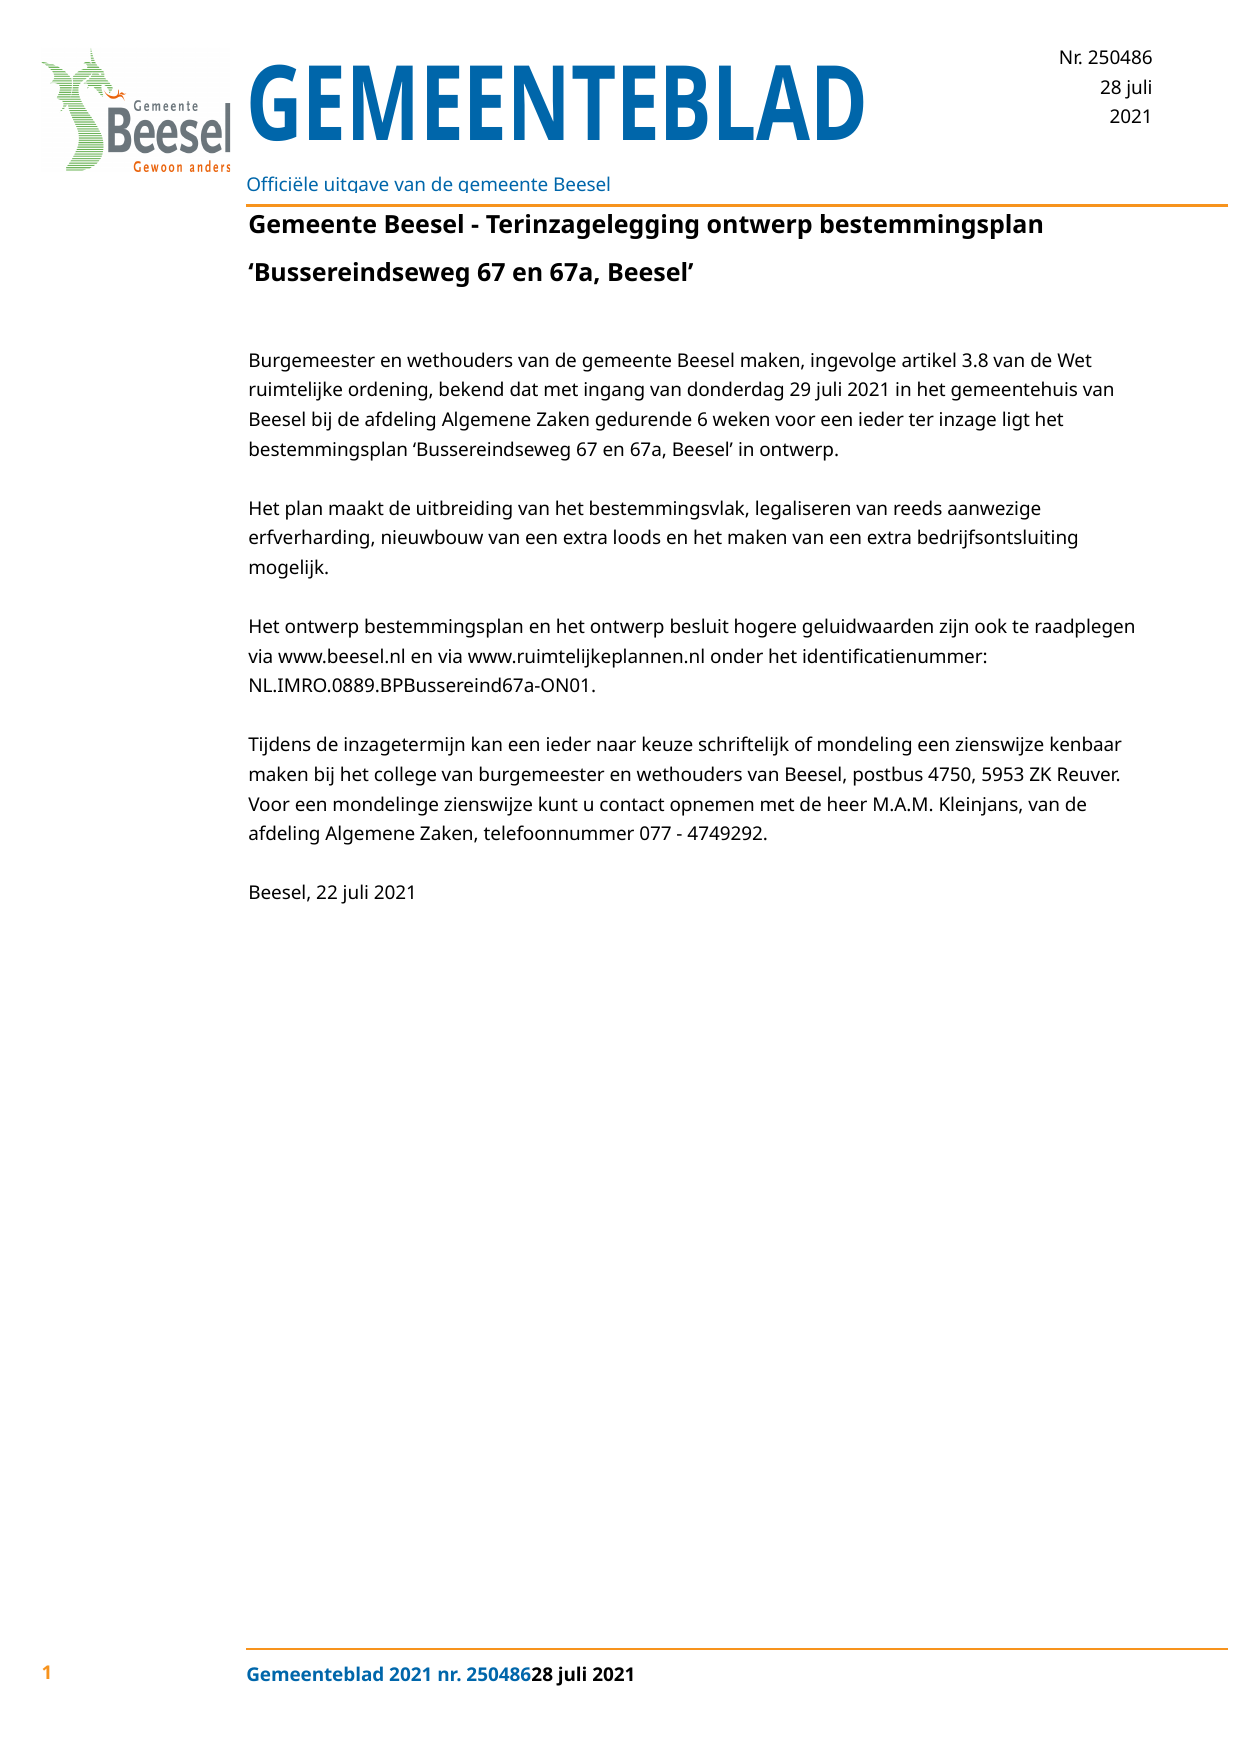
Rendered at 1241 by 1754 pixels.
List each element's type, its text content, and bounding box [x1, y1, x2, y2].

picture [41, 47, 231, 172]
table_header Burgemeester en wethouders van de gemeente Beesel maken, ingevolge artikel 3.8 van de Wet ruimtelijke ordening, bekend dat met ingang van donderdag 29 juli 2021 in het gemeentehuis van Beesel bij de afdeling Algemene Zaken gedurende 6 weken voor een ieder ter inzage ligt het bestemmingsplan ‘Bussereindseweg 67 en 67a, Beesel’ in ontwerp. Het plan maakt de uitbreiding van het bestemmingsvlak, legaliseren van reeds aanwezige erfverharding, nieuwbouw van een extra loods en het maken van een extra bedrijfsontsluiting mogelijk. Het ontwerp bestemmingsplan en het ontwerp besluit hogere geluidwaarden zijn ook te raadplegen via www.beesel.nl en via www.ruimtelijkeplannen.nl onder het identificatienummer: NL.IMRO.0889.BPBussereind67a-ON01. Tijdens de inzagetermijn kan een ieder naar keuze schriftelijk of mondeling een zienswijze kenbaar maken bij het college van burgemeester en wethouders van Beesel, postbus 4750, 5953 ZK Reuver. Voor een mondelinge zienswijze kunt u contact opnemen met de heer M.A.M. Kleinjans, van de afdeling Algemene Zaken, telefoonnummer 077 - 4749292. Beesel, 22 juli 2021 [248, 347, 1152, 905]
text Gemeente Beesel - Terinzagelegging ontwerp bestemmingsplan ‘Bussereindseweg 67 en 67a, Beesel’ [248, 207, 1152, 288]
table_header [248, 318, 1152, 344]
